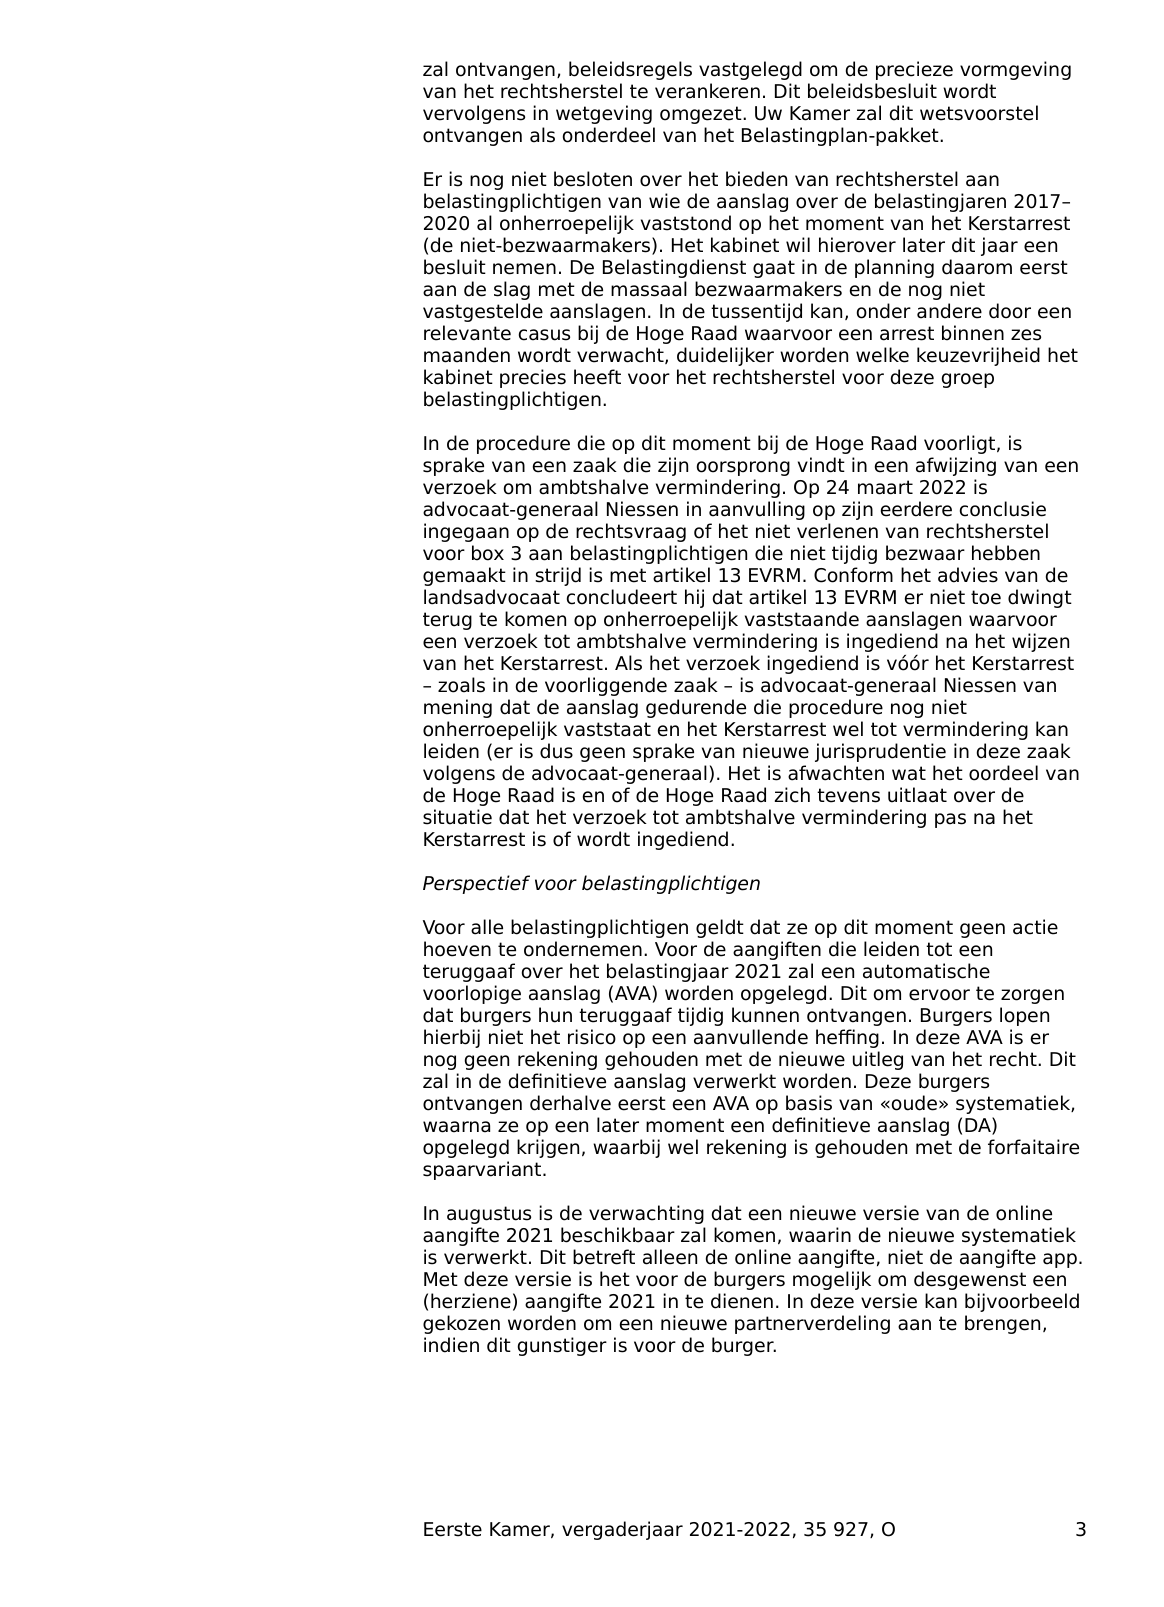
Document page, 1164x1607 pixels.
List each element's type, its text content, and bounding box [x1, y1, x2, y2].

text In de procedure die op dit moment bij de Hoge Raad voorligt, is sprake van een zaak die zijn oorsprong vindt in een afwijzing van een verzoek om ambtshalve vermindering. Op 24 maart 2022 is advocaat-generaal Niessen in aanvulling op zijn eerdere conclusie ingegaan op de rechtsvraag of het niet verlenen van rechtsherstel voor box 3 aan belastingplichtigen die niet tijdig bezwaar hebben gemaakt in strijd is met artikel 13 EVRM. Conform het advies van de landsadvocaat concludeert hij dat artikel 13 EVRM er niet toe dwingt terug te komen op onherroepelijk vaststaande aanslagen waarvoor een verzoek tot ambtshalve vermindering is ingediend na het wijzen van het Kerstarrest. Als het verzoek ingediend is vóór het Kerstarrest – zoals in de voorliggende zaak – is advocaat-generaal Niessen van mening dat de aanslag gedurende die procedure nog niet onherroepelijk vaststaat en het Kerstarrest wel tot vermindering kan leiden (er is dus geen sprake van nieuwe jurisprudentie in deze zaak volgens de advocaat-generaal). Het is afwachten wat het oordeel van de Hoge Raad is en of de Hoge Raad zich tevens uitlaat over de situatie dat het verzoek tot ambtshalve vermindering pas na het Kerstarrest is of wordt ingediend. [422, 433, 1087, 851]
text In augustus is de verwachting dat een nieuwe versie van de online aangifte 2021 beschikbaar zal komen, waarin de nieuwe systematiek is verwerkt. Dit betreft alleen de online aangifte, niet de aangifte app. Met deze versie is het voor de burgers mogelijk om desgewenst een (herziene) aangifte 2021 in te dienen. In deze versie kan bijvoorbeeld gekozen worden om een nieuwe partnerverdeling aan te brengen, indien dit gunstiger is voor de burger. [422, 1203, 1087, 1357]
text Voor alle belastingplichtigen geldt dat ze op dit moment geen actie hoeven te ondernemen. Voor de aangiften die leiden tot een teruggaaf over het belastingjaar 2021 zal een automatische voorlopige aanslag (AVA) worden opgelegd. Dit om ervoor te zorgen dat burgers hun teruggaaf tijdig kunnen ontvangen. Burgers lopen hierbij niet het risico op een aanvullende heffing. In deze AVA is er nog geen rekening gehouden met de nieuwe uitleg van het recht. Dit zal in de definitieve aanslag verwerkt worden. Deze burgers ontvangen derhalve eerst een AVA op basis van «oude» systematiek, waarna ze op een later moment een definitieve aanslag (DA) opgelegd krijgen, waarbij wel rekening is gehouden met de forfaitaire spaarvariant. [422, 917, 1087, 1181]
text Er is nog niet besloten over het bieden van rechtsherstel aan belastingplichtigen van wie de aanslag over de belastingjaren 2017–2020 al onherroepelijk vaststond op het moment van het Kerstarrest (de niet-bezwaarmakers). Het kabinet wil hierover later dit jaar een besluit nemen. De Belastingdienst gaat in de planning daarom eerst aan de slag met de massaal bezwaarmakers en de nog niet vastgestelde aanslagen. In de tussentijd kan, onder andere door een relevante casus bij de Hoge Raad waarvoor een arrest binnen zes maanden wordt verwacht, duidelijker worden welke keuzevrijheid het kabinet precies heeft voor het rechtsherstel voor deze groep belastingplichtigen. [422, 169, 1087, 411]
subtitle Perspectief voor belastingplichtigen [422, 873, 1087, 895]
text zal ontvangen, beleidsregels vastgelegd om de precieze vormgeving van het rechtsherstel te verankeren. Dit beleidsbesluit wordt vervolgens in wetgeving omgezet. Uw Kamer zal dit wetsvoorstel ontvangen als onderdeel van het Belastingplan-pakket. [422, 59, 1087, 147]
